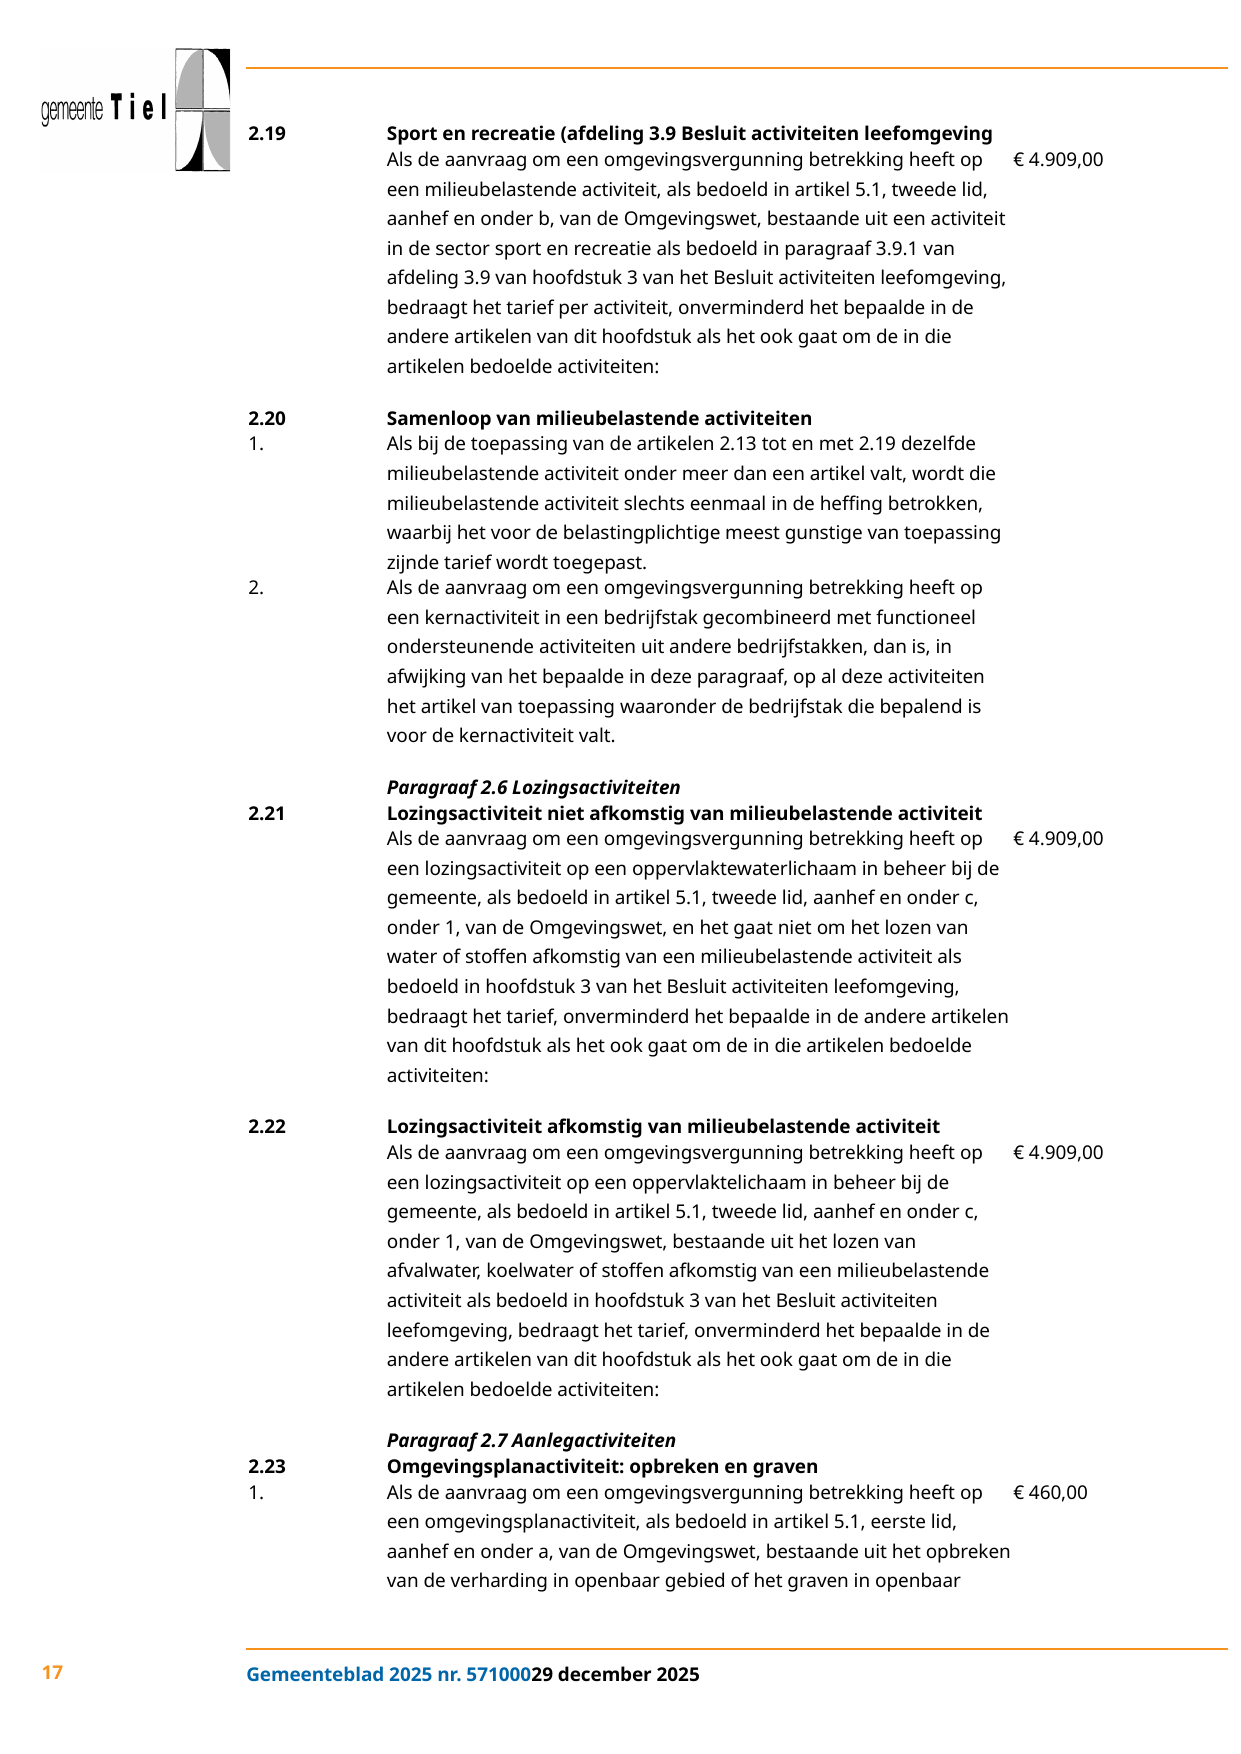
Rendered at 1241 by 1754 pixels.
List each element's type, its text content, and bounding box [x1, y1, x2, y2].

table_cell 2.19 [248, 121, 387, 146]
table_cell Samenloop van milieubelastende activiteiten [387, 405, 1013, 431]
table_cell € 4.909,00 [1013, 825, 1152, 1088]
table_cell [248, 95, 387, 121]
table_cell [1013, 1428, 1152, 1453]
table_cell [248, 1428, 387, 1453]
table_cell 2. [248, 575, 387, 748]
table_cell Als de aanvraag om een omgevingsvergunning betrekking heeft op een omgevingsplanactiviteit, als bedoeld in artikel 5.1, eerste lid, aanhef en onder a, van de Omgevingswet, bestaande uit het opbreken van de verharding in openbaar gebied of het graven in openbaar [387, 1479, 1013, 1593]
table_cell Als de aanvraag om een omgevingsvergunning betrekking heeft op een lozingsactiviteit op een oppervlaktewaterlichaam in beheer bij de gemeente, als bedoeld in artikel 5.1, tweede lid, aanhef en onder c, onder 1, van de Omgevingswet, en het gaat niet om het lozen van water of stoffen afkomstig van een milieubelastende activiteit als bedoeld in hoofdstuk 3 van het Besluit activiteiten leefomgeving, bedraagt het tarief, onverminderd het bepaalde in de andere artikelen van dit hoofdstuk als het ook gaat om de in die artikelen bedoelde activiteiten: [387, 825, 1013, 1088]
table_cell Lozingsactiviteit niet afkomstig van milieubelastende activiteit [387, 800, 1013, 825]
picture [41, 47, 231, 172]
table_cell [1013, 405, 1152, 431]
table_cell [248, 748, 387, 774]
table_cell [248, 774, 387, 800]
table_cell € 4.909,00 [1013, 146, 1152, 379]
table_cell 1. [248, 431, 387, 574]
table_cell [1013, 431, 1152, 574]
table_cell [1013, 774, 1152, 800]
table_cell [248, 1088, 387, 1113]
table_cell [387, 1402, 1013, 1427]
table_cell [248, 825, 387, 1088]
table_cell € 460,00 [1013, 1479, 1152, 1593]
table_cell Als de aanvraag om een omgevingsvergunning betrekking heeft op een lozingsactiviteit op een oppervlaktelichaam in beheer bij de gemeente, als bedoeld in artikel 5.1, tweede lid, aanhef en onder c, onder 1, van de Omgevingswet, bestaande uit het lozen van afvalwater, koelwater of stoffen afkomstig van een milieubelastende activiteit als bedoeld in hoofdstuk 3 van het Besluit activiteiten leefomgeving, bedraagt het tarief, onverminderd het bepaalde in de andere artikelen van dit hoofdstuk als het ook gaat om de in die artikelen bedoelde activiteiten: [387, 1139, 1013, 1402]
table_cell 2.22 [248, 1114, 387, 1139]
table_cell [1013, 95, 1152, 121]
table_cell Als de aanvraag om een omgevingsvergunning betrekking heeft op een milieubelastende activiteit, als bedoeld in artikel 5.1, tweede lid, aanhef en onder b, van de Omgevingswet, bestaande uit een activiteit in de sector sport en recreatie als bedoeld in paragraaf 3.9.1 van afdeling 3.9 van hoofdstuk 3 van het Besluit activiteiten leefomgeving, bedraagt het tarief per activiteit, onverminderd het bepaalde in de andere artikelen van dit hoofdstuk als het ook gaat om de in die artikelen bedoelde activiteiten: [387, 146, 1013, 379]
table_cell [248, 1402, 387, 1427]
table_cell [387, 748, 1013, 774]
table_cell Paragraaf 2.6 Lozingsactiviteiten [387, 774, 1013, 800]
table_cell [387, 95, 1013, 121]
table_cell [1013, 121, 1152, 146]
table_cell Sport en recreatie (afdeling 3.9 Besluit activiteiten leefomgeving [387, 121, 1013, 146]
table_cell [1013, 379, 1152, 405]
table_cell [1013, 1088, 1152, 1113]
table_cell [387, 379, 1013, 405]
table_cell [1013, 1402, 1152, 1427]
table_cell 2.21 [248, 800, 387, 825]
table_cell 2.23 [248, 1453, 387, 1479]
table_cell [248, 146, 387, 379]
table_cell [1013, 575, 1152, 748]
table_cell € 4.909,00 [1013, 1139, 1152, 1402]
table_cell [1013, 800, 1152, 825]
table_cell Als bij de toepassing van de artikelen 2.13 tot en met 2.19 dezelfde milieubelastende activiteit onder meer dan een artikel valt, wordt die milieubelastende activiteit slechts eenmaal in de heffing betrokken, waarbij het voor de belastingplichtige meest gunstige van toepassing zijnde tarief wordt toegepast. [387, 431, 1013, 574]
table_cell [387, 1088, 1013, 1113]
table_cell [1013, 748, 1152, 774]
table_cell Als de aanvraag om een omgevingsvergunning betrekking heeft op een kernactiviteit in een bedrijfstak gecombineerd met functioneel ondersteunende activiteiten uit andere bedrijfstakken, dan is, in afwijking van het bepaalde in deze paragraaf, op al deze activiteiten het artikel van toepassing waaronder de bedrijfstak die bepalend is voor de kernactiviteit valt. [387, 575, 1013, 748]
table_cell [1013, 1453, 1152, 1479]
table_cell [248, 1139, 387, 1402]
table_cell Omgevingsplanactiviteit: opbreken en graven [387, 1453, 1013, 1479]
table_cell [1013, 1114, 1152, 1139]
table_cell 1. [248, 1479, 387, 1593]
table_cell [248, 379, 387, 405]
table_cell Lozingsactiviteit afkomstig van milieubelastende activiteit [387, 1114, 1013, 1139]
table_cell Paragraaf 2.7 Aanlegactiviteiten [387, 1428, 1013, 1453]
table_cell 2.20 [248, 405, 387, 431]
